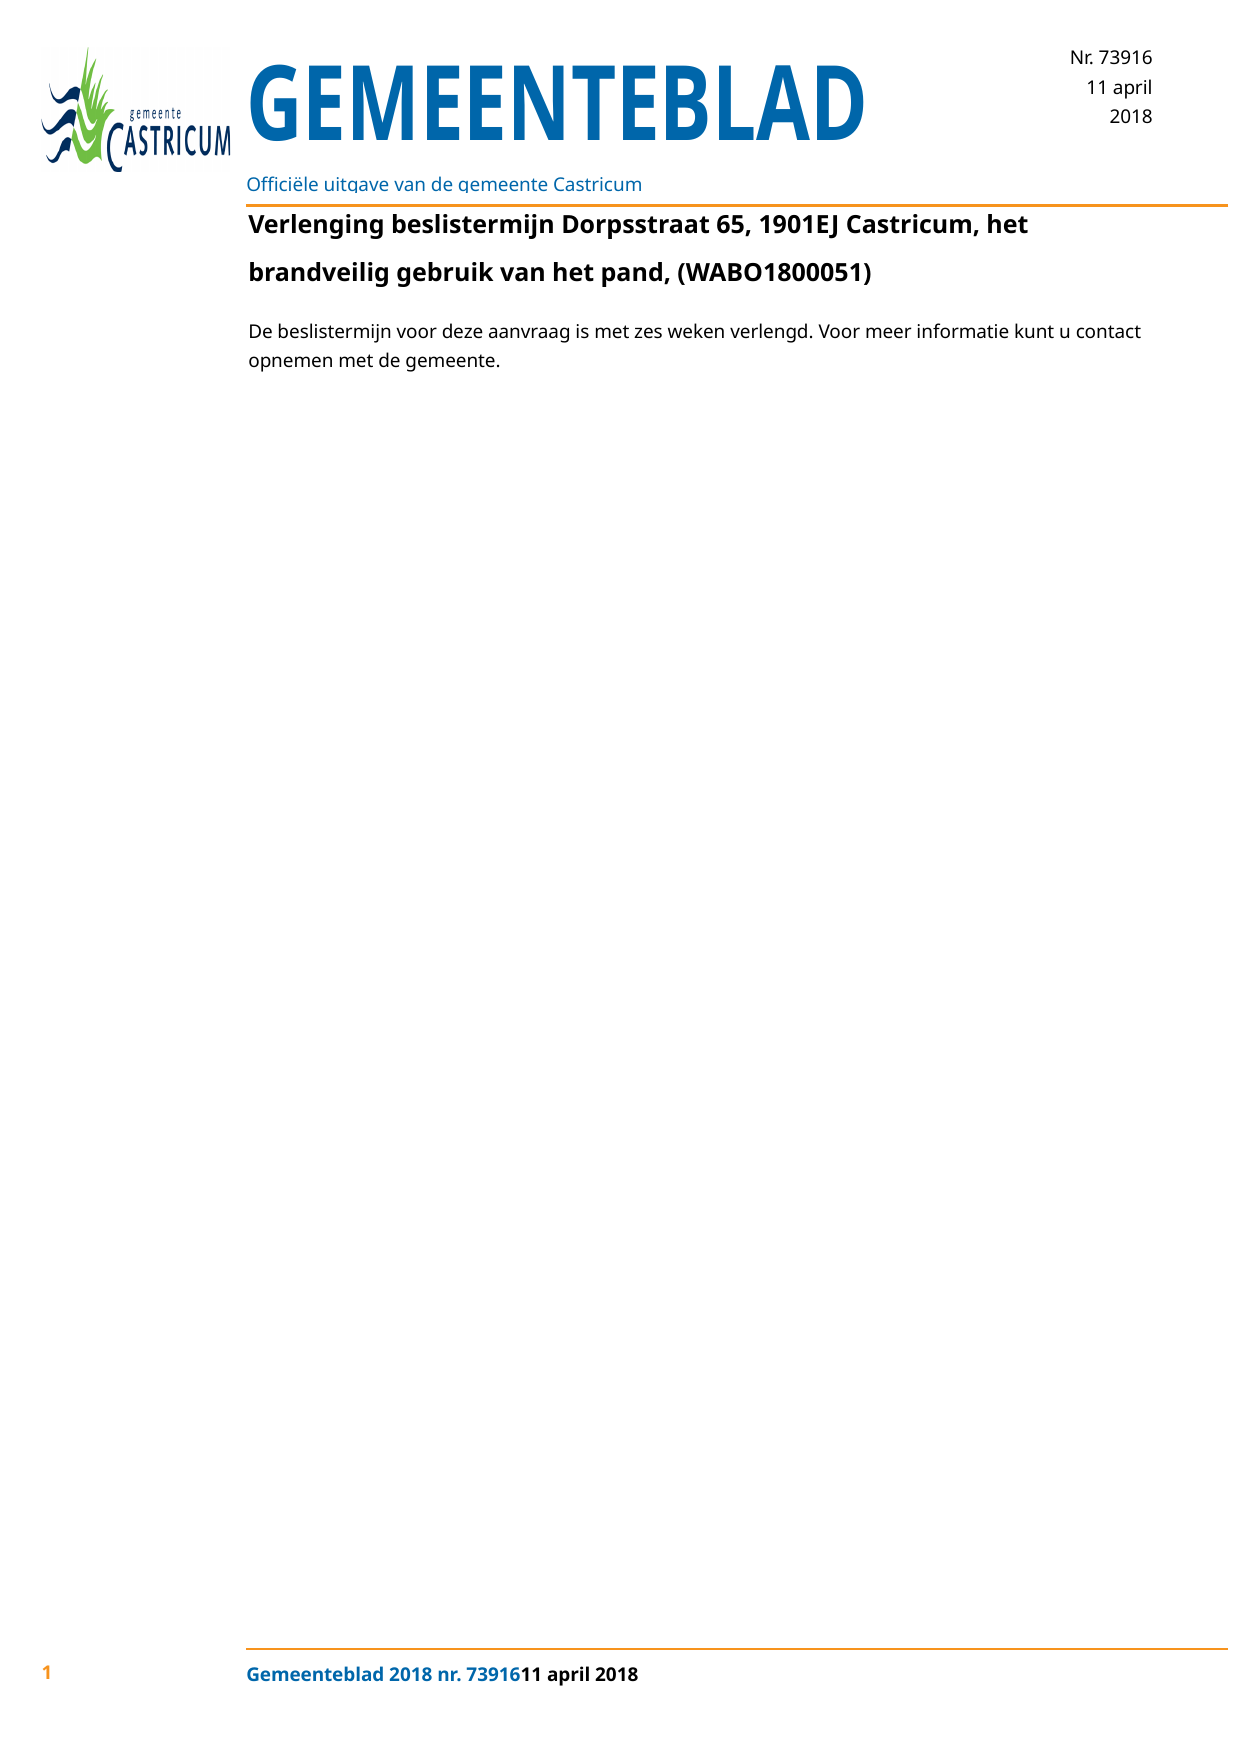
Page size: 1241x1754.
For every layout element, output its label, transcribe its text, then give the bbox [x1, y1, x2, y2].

text De beslistermijn voor deze aanvraag is met zes weken verlengd. Voor meer informatie kunt u contact opnemen met de gemeente. [248, 318, 1152, 373]
picture [41, 47, 231, 172]
text Verlenging beslistermijn Dorpsstraat 65, 1901EJ Castricum, het brandveilig gebruik van het pand, (WABO1800051) [248, 207, 1152, 288]
